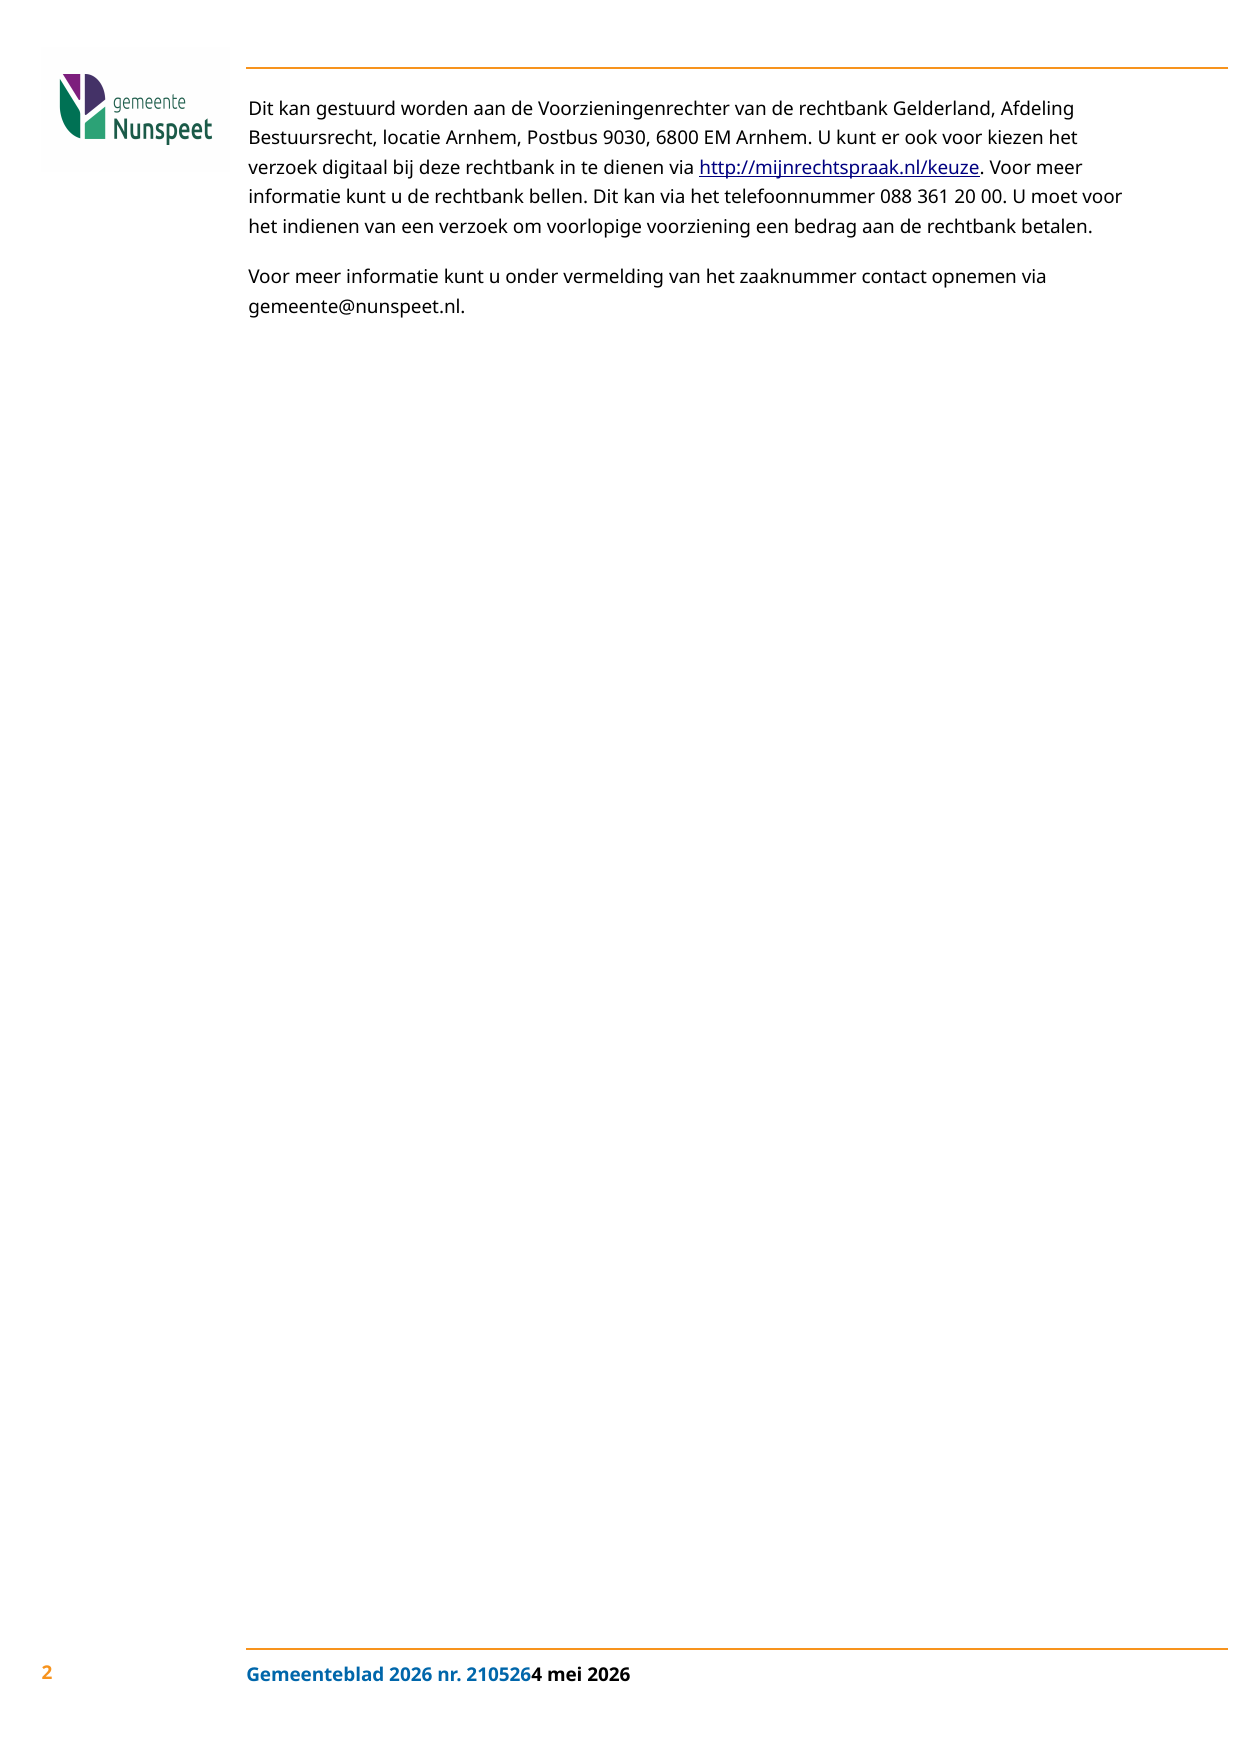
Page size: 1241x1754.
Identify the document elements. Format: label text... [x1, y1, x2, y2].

text Dit kan gestuurd worden aan de Voorzieningenrechter van de rechtbank Gelderland, Afdeling Bestuursrecht, locatie Arnhem, Postbus 9030, 6800 EM Arnhem. U kunt er ook voor kiezen het verzoek digitaal bij deze rechtbank in te dienen via http://mijnrechtspraak.nl/keuze. Voor meer informatie kunt u de rechtbank bellen. Dit kan via het telefoonnummer 088 361 20 00. U moet voor het indienen van een verzoek om voorlopige voorziening een bedrag aan de rechtbank betalen. [248, 95, 1152, 239]
picture [41, 47, 231, 172]
text Voor meer informatie kunt u onder vermelding van het zaaknummer contact opnemen via gemeente@nunspeet.nl. [248, 263, 1152, 319]
